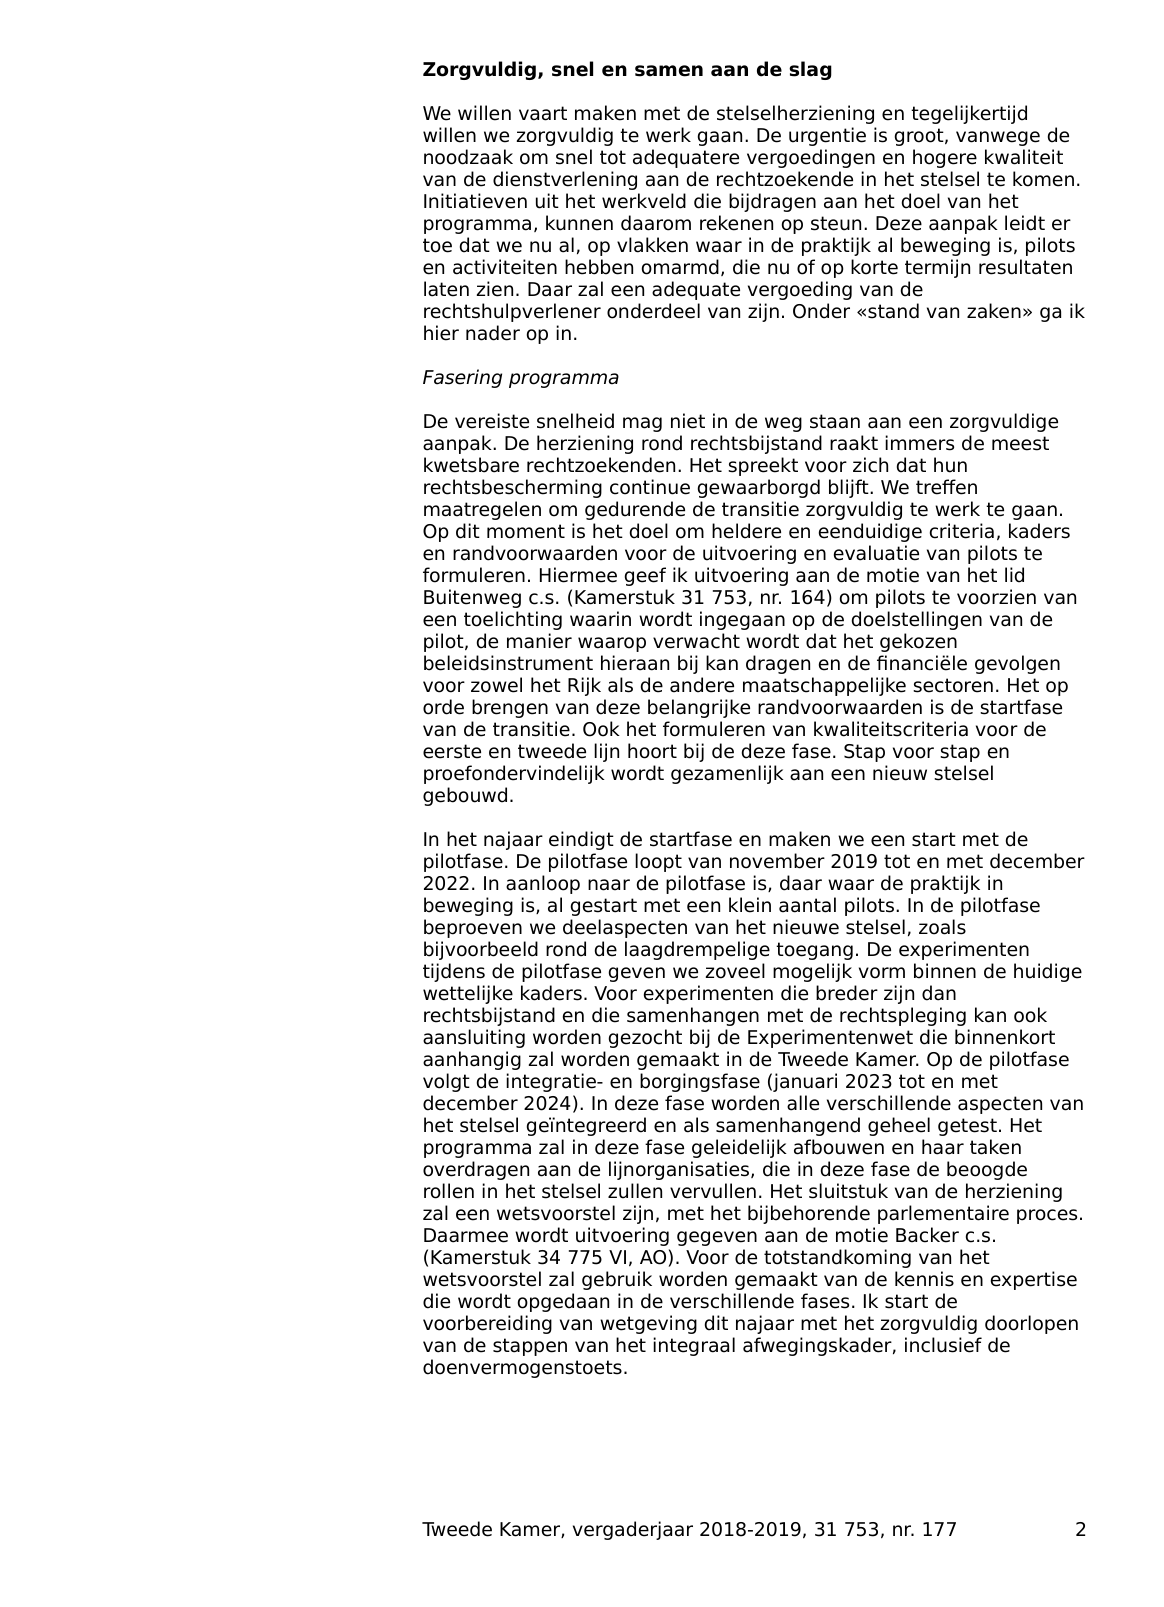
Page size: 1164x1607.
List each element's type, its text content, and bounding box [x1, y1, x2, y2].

subtitle Fasering programma [422, 367, 1087, 389]
text We willen vaart maken met de stelselherziening en tegelijkertijd willen we zorgvuldig te werk gaan. De urgentie is groot, vanwege de noodzaak om snel tot adequatere vergoedingen en hogere kwaliteit van de dienstverlening aan de rechtzoekende in het stelsel te komen. Initiatieven uit het werkveld die bijdragen aan het doel van het programma, kunnen daarom rekenen op steun. Deze aanpak leidt er toe dat we nu al, op vlakken waar in de praktijk al beweging is, pilots en activiteiten hebben omarmd, die nu of op korte termijn resultaten laten zien. Daar zal een adequate vergoeding van de rechtshulpverlener onderdeel van zijn. Onder «stand van zaken» ga ik hier nader op in. [422, 103, 1087, 345]
text In het najaar eindigt de startfase en maken we een start met de pilotfase. De pilotfase loopt van november 2019 tot en met december 2022. In aanloop naar de pilotfase is, daar waar de praktijk in beweging is, al gestart met een klein aantal pilots. In de pilotfase beproeven we deelaspecten van het nieuwe stelsel, zoals bijvoorbeeld rond de laagdrempelige toegang. De experimenten tijdens de pilotfase geven we zoveel mogelijk vorm binnen de huidige wettelijke kaders. Voor experimenten die breder zijn dan rechtsbijstand en die samenhangen met de rechtspleging kan ook aansluiting worden gezocht bij de Experimentenwet die binnenkort aanhangig zal worden gemaakt in de Tweede Kamer. Op de pilotfase volgt de integratie- en borgingsfase (januari 2023 tot en met december 2024). In deze fase worden alle verschillende aspecten van het stelsel geïntegreerd en als samenhangend geheel getest. Het programma zal in deze fase geleidelijk afbouwen en haar taken overdragen aan de lijnorganisaties, die in deze fase de beoogde rollen in het stelsel zullen vervullen. Het sluitstuk van de herziening zal een wetsvoorstel zijn, met het bijbehorende parlementaire proces. Daarmee wordt uitvoering gegeven aan de motie Backer c.s. (Kamerstuk 34 775 VI, AO). Voor de totstandkoming van het wetsvoorstel zal gebruik worden gemaakt van de kennis en expertise die wordt opgedaan in de verschillende fases. Ik start de voorbereiding van wetgeving dit najaar met het zorgvuldig doorlopen van de stappen van het integraal afwegingskader, inclusief de doenvermogenstoets. [422, 829, 1087, 1379]
subtitle Zorgvuldig, snel en samen aan de slag [422, 59, 1087, 81]
text De vereiste snelheid mag niet in de weg staan aan een zorgvuldige aanpak. De herziening rond rechtsbijstand raakt immers de meest kwetsbare rechtzoekenden. Het spreekt voor zich dat hun rechtsbescherming continue gewaarborgd blijft. We treffen maatregelen om gedurende de transitie zorgvuldig te werk te gaan. Op dit moment is het doel om heldere en eenduidige criteria, kaders en randvoorwaarden voor de uitvoering en evaluatie van pilots te formuleren. Hiermee geef ik uitvoering aan de motie van het lid Buitenweg c.s. (Kamerstuk 31 753, nr. 164) om pilots te voorzien van een toelichting waarin wordt ingegaan op de doelstellingen van de pilot, de manier waarop verwacht wordt dat het gekozen beleidsinstrument hieraan bij kan dragen en de financiële gevolgen voor zowel het Rijk als de andere maatschappelijke sectoren. Het op orde brengen van deze belangrijke randvoorwaarden is de startfase van de transitie. Ook het formuleren van kwaliteitscriteria voor de eerste en tweede lijn hoort bij de deze fase. Stap voor stap en proefondervindelijk wordt gezamenlijk aan een nieuw stelsel gebouwd. [422, 411, 1087, 807]
